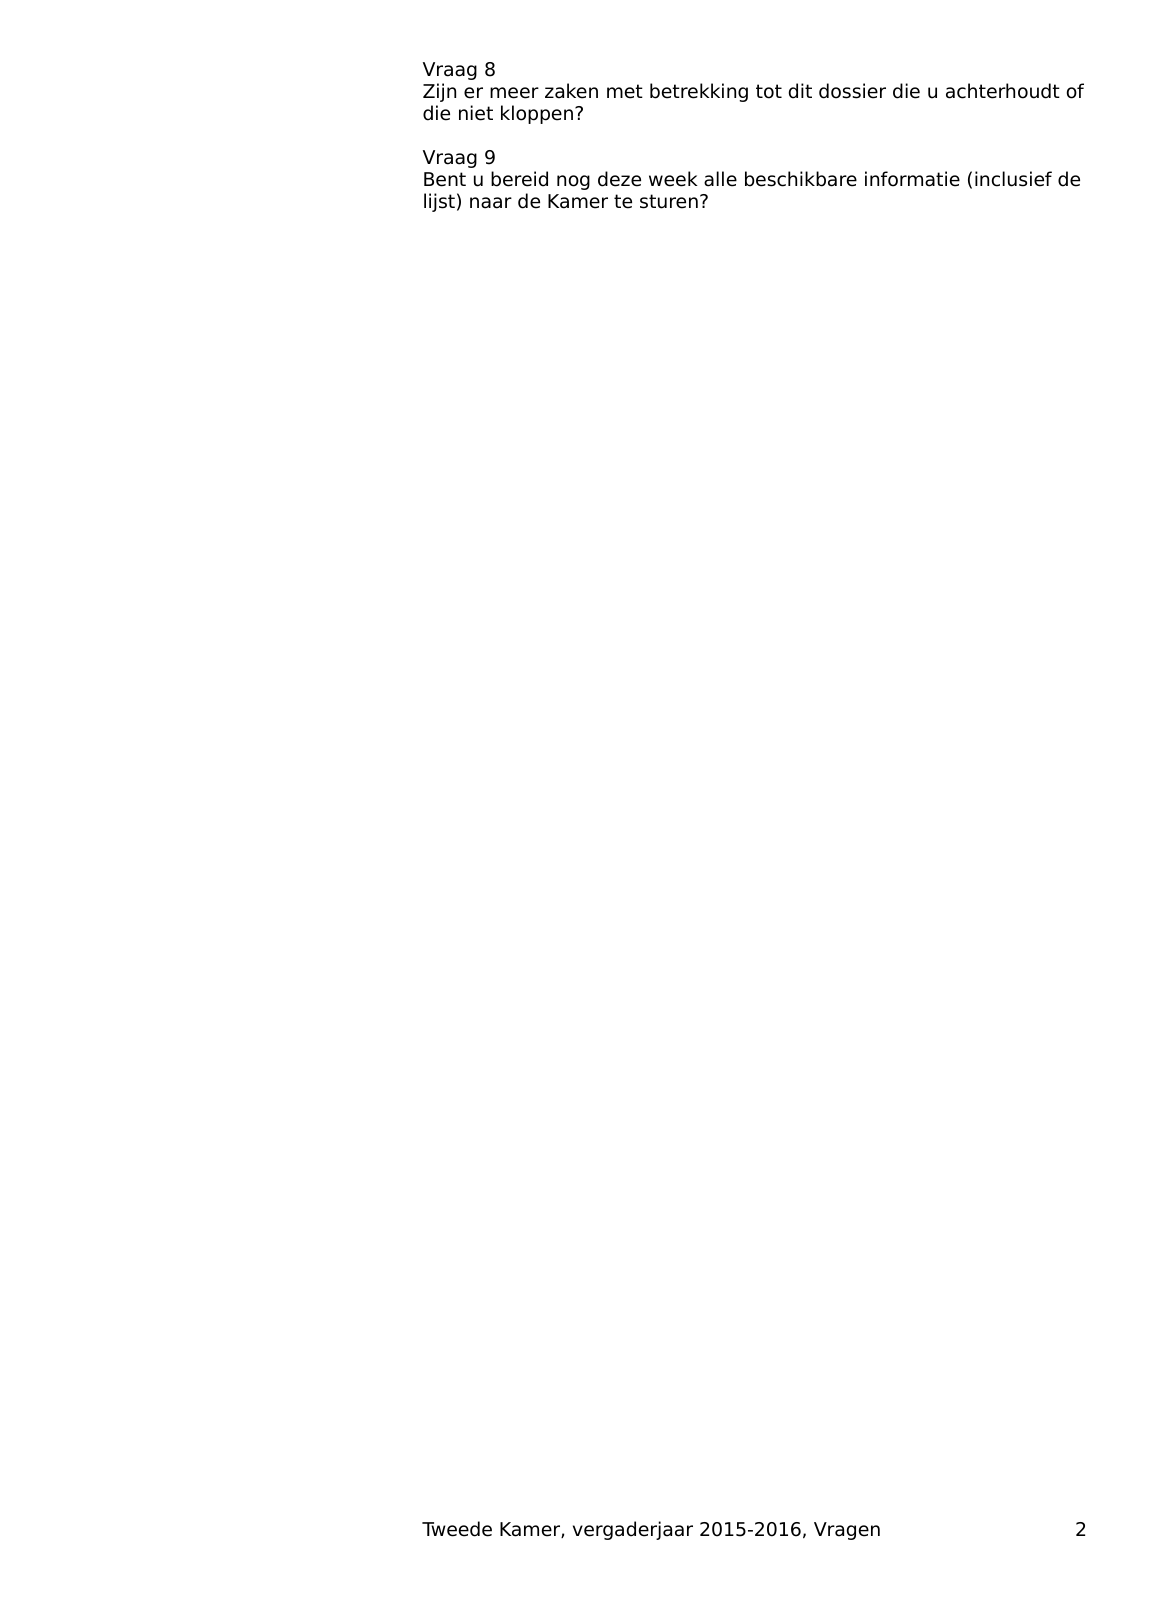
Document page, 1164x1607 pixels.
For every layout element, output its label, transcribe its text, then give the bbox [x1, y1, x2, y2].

text Zijn er meer zaken met betrekking tot dit dossier die u achterhoudt of die niet kloppen? [422, 81, 1087, 125]
text Vraag 9 [422, 147, 1087, 169]
text Bent u bereid nog deze week alle beschikbare informatie (inclusief de lijst) naar de Kamer te sturen? [422, 169, 1087, 213]
text Vraag 8 [422, 59, 1087, 81]
